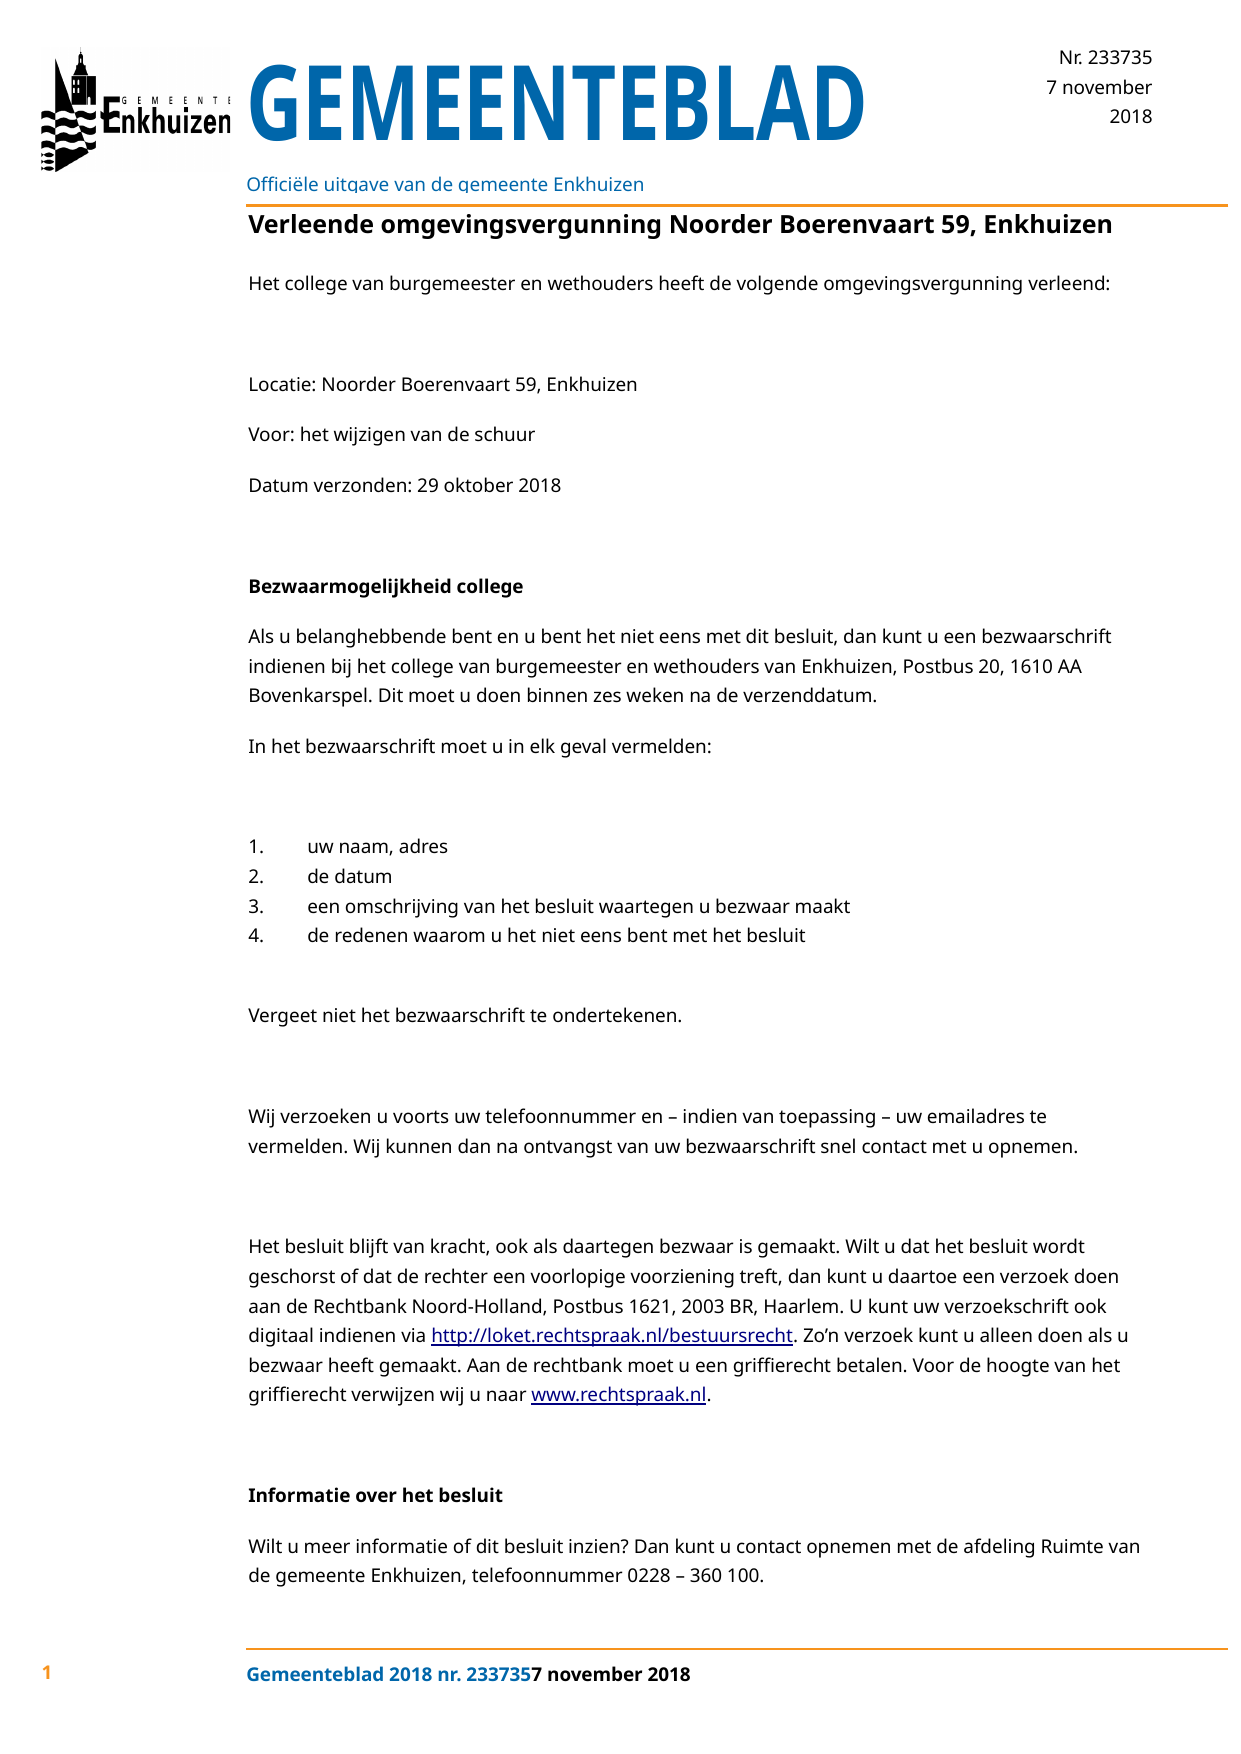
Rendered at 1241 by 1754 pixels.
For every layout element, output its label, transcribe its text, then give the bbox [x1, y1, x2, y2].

text Wilt u meer informatie of dit besluit inzien? Dan kunt u contact opnemen met de afdeling Ruimte van de gemeente Enkhuizen, telefoonnummer 0228 – 360 100. [248, 1533, 1152, 1588]
list de redenen waarom u het niet eens bent met het besluit [248, 922, 1152, 948]
text Als u belanghebbende bent en u bent het niet eens met dit besluit, dan kunt u een bezwaarschrift indienen bij het college van burgemeester en wethouders van Enkhuizen, Postbus 20, 1610 AA Bovenkarspel. Dit moet u doen binnen zes weken na de verzenddatum. [248, 623, 1152, 708]
text Vergeet niet het bezwaarschrift te ondertekenen. [248, 1002, 1152, 1028]
list uw naam, adres [248, 834, 1152, 859]
text Bezwaarmogelijkheid college [248, 573, 1152, 598]
text Verleende omgevingsvergunning Noorder Boerenvaart 59, Enkhuizen [248, 207, 1152, 241]
text Het besluit blijft van kracht, ook als daartegen bezwaar is gemaakt. Wilt u dat het besluit wordt geschorst of dat de rechter een voorlopige voorziening treft, dan kunt u daartoe een verzoek doen aan de Rechtbank Noord-Holland, Postbus 1621, 2003 BR, Haarlem. U kunt uw verzoekschrift ook digitaal indienen via http://loket.rechtspraak.nl/bestuursrecht. Zo’n verzoek kunt u alleen doen als u bezwaar heeft gemaakt. Aan de rechtbank moet u een griffierecht betalen. Voor de hoogte van het griffierecht verwijzen wij u naar www.rechtspraak.nl. [248, 1234, 1152, 1407]
text Voor: het wijzigen van de schuur [248, 422, 1152, 447]
list een omschrijving van het besluit waartegen u bezwaar maakt [248, 893, 1152, 918]
text Locatie: Noorder Boerenvaart 59, Enkhuizen [248, 371, 1152, 397]
text Wij verzoeken u voorts uw telefoonnummer en – indien van toepassing – uw emailadres te vermelden. Wij kunnen dan na ontvangst van uw bezwaarschrift snel contact met u opnemen. [248, 1103, 1152, 1158]
list de datum [248, 863, 1152, 889]
text Datum verzonden: 29 oktober 2018 [248, 472, 1152, 498]
text Het college van burgemeester en wethouders heeft de volgende omgevingsvergunning verleend: [248, 270, 1152, 296]
text In het bezwaarschrift moet u in elk geval vermelden: [248, 733, 1152, 758]
text Informatie over het besluit [248, 1482, 1152, 1508]
picture [41, 47, 231, 172]
